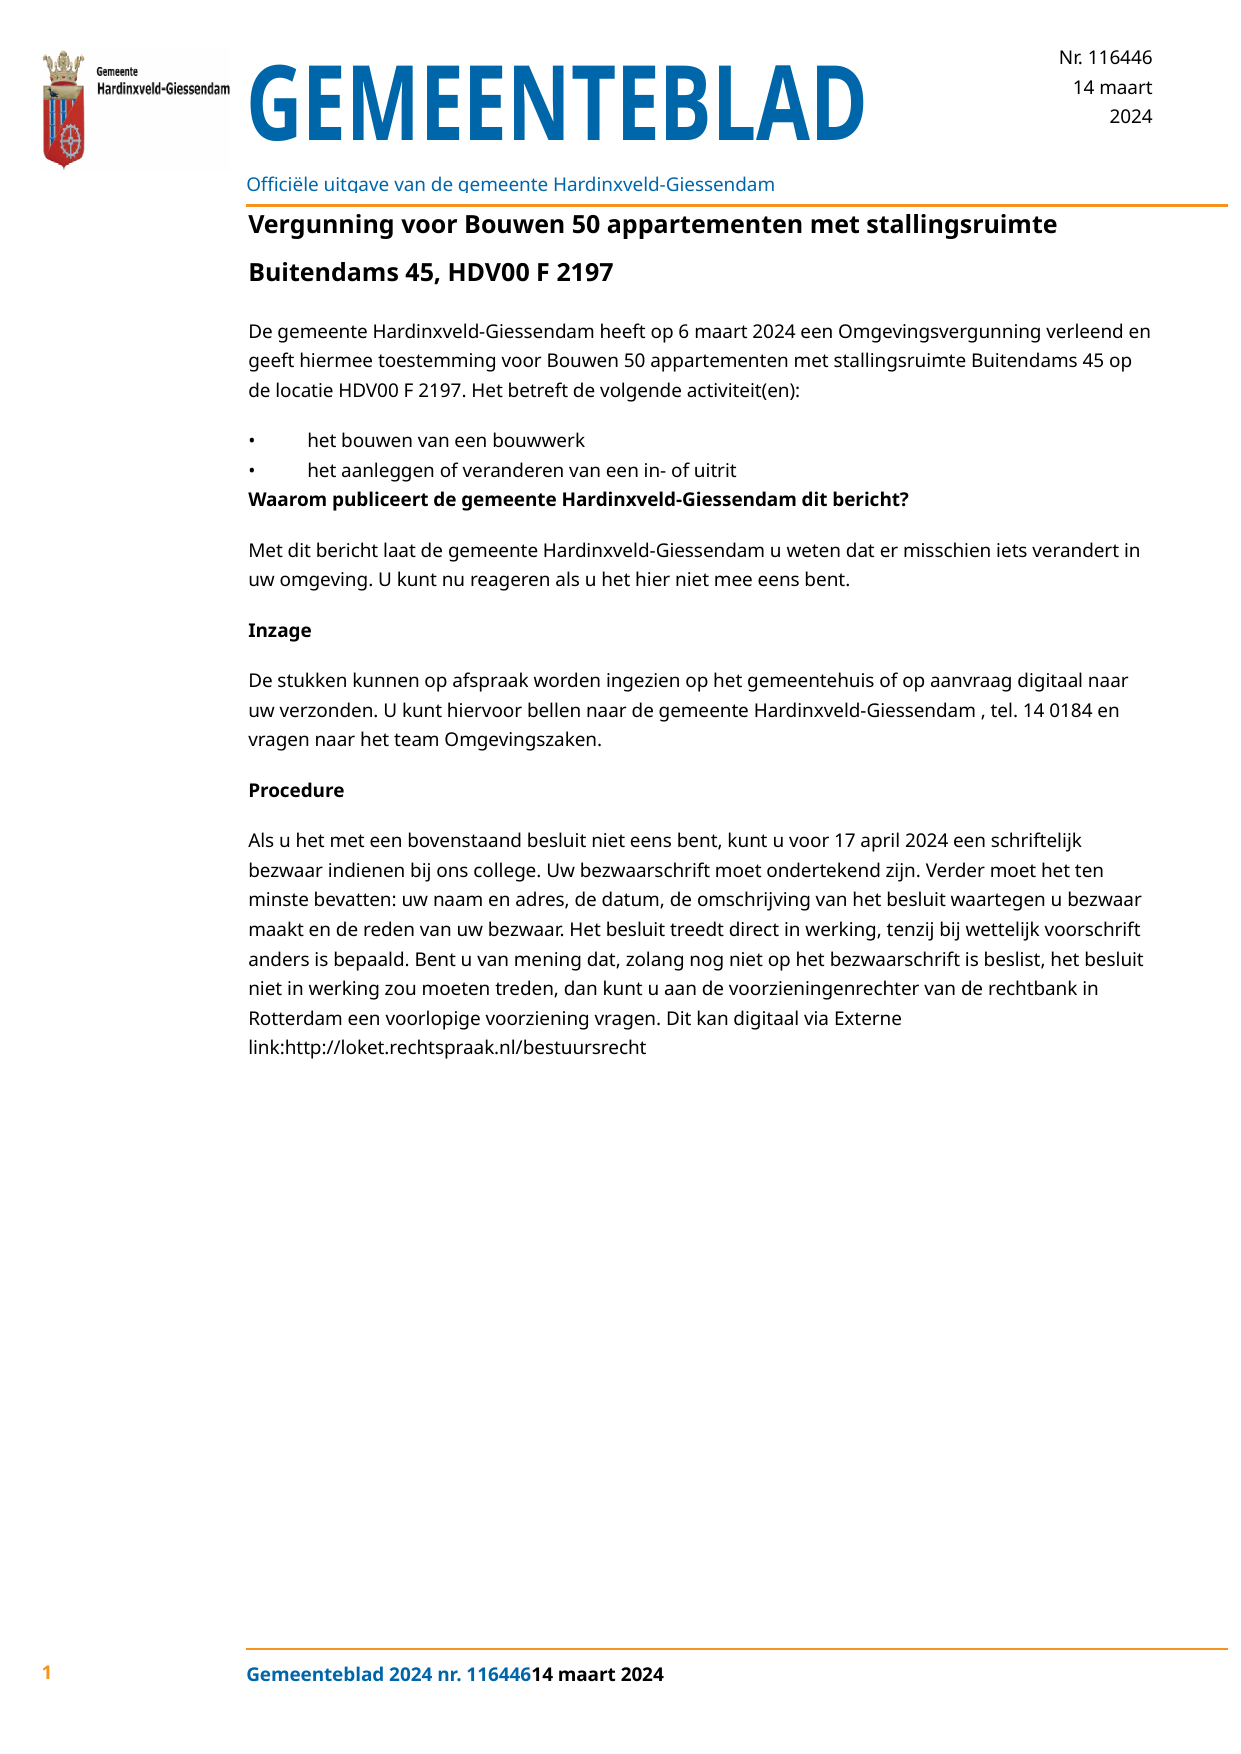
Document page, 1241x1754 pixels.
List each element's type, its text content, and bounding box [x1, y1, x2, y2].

text Met dit bericht laat de gemeente Hardinxveld-Giessendam u weten dat er misschien iets verandert in uw omgeving. U kunt nu reageren als u het hier niet mee eens bent. [248, 537, 1152, 592]
picture [41, 47, 231, 172]
text Procedure [248, 777, 1152, 803]
text Waarom publiceert de gemeente Hardinxveld-Giessendam dit bericht? [248, 487, 1152, 512]
text Inzage [248, 617, 1152, 643]
text Vergunning voor Bouwen 50 appartementen met stallingsruimte Buitendams 45, HDV00 F 2197 [248, 207, 1152, 288]
text De stukken kunnen op afspraak worden ingezien op het gemeentehuis of op aanvraag digitaal naar uw verzonden. U kunt hiervoor bellen naar de gemeente Hardinxveld-Giessendam , tel. 14 0184 en vragen naar het team Omgevingszaken. [248, 667, 1152, 752]
text Als u het met een bovenstaand besluit niet eens bent, kunt u voor 17 april 2024 een schriftelijk bezwaar indienen bij ons college. Uw bezwaarschrift moet ondertekend zijn. Verder moet het ten minste bevatten: uw naam en adres, de datum, de omschrijving van het besluit waartegen u bezwaar maakt en de reden van uw bezwaar. Het besluit treedt direct in werking, tenzij bij wettelijk voorschrift anders is bepaald. Bent u van mening dat, zolang nog niet op het bezwaarschrift is beslist, het besluit niet in werking zou moeten treden, dan kunt u aan de voorzieningenrechter van de rechtbank in Rotterdam een voorlopige voorziening vragen. Dit kan digitaal via Externe link:http://loket.rechtspraak.nl/bestuursrecht [248, 827, 1152, 1060]
text De gemeente Hardinxveld-Giessendam heeft op 6 maart 2024 een Omgevingsvergunning verleend en geeft hiermee toestemming voor Bouwen 50 appartementen met stallingsruimte Buitendams 45 op de locatie HDV00 F 2197. Het betreft de volgende activiteit(en): [248, 318, 1152, 403]
list het aanleggen of veranderen van een in- of uitrit [248, 457, 1152, 483]
list het bouwen van een bouwwerk [248, 427, 1152, 453]
